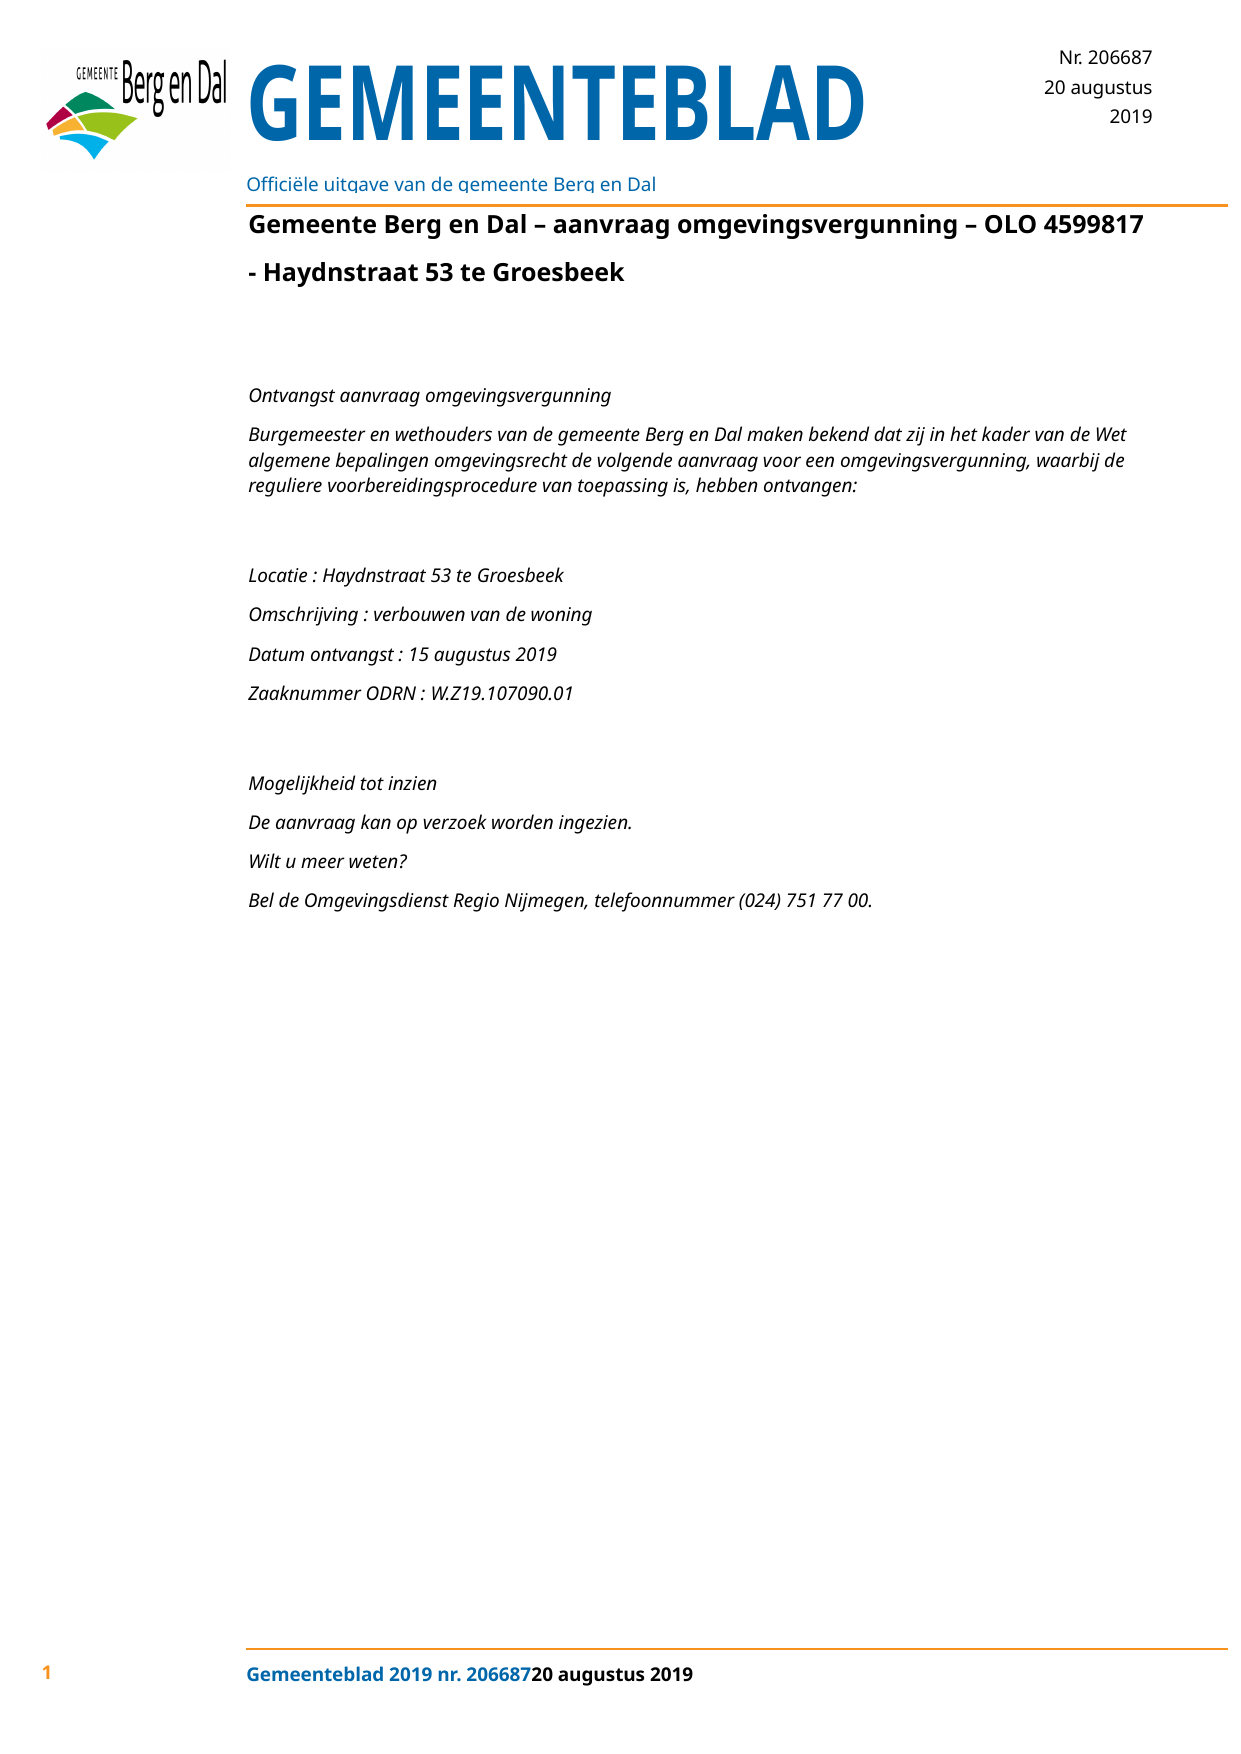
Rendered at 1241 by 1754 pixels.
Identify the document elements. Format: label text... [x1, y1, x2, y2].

text Zaaknummer ODRN : W.Z19.107090.01 [248, 680, 1152, 706]
text Wilt u meer weten? [248, 848, 1152, 874]
text Gemeente Berg en Dal – aanvraag omgevingsvergunning – OLO 4599817 - Haydnstraat 53 te Groesbeek [248, 207, 1152, 288]
text Burgemeester en wethouders van de gemeente Berg en Dal maken bekend dat zij in het kader van de Wet algemene bepalingen omgevingsrecht de volgende aanvraag voor een omgevingsvergunning, waarbij de reguliere voorbereidingsprocedure van toepassing is, hebben ontvangen: [248, 421, 1152, 498]
text Omschrijving : verbouwen van de woning [248, 602, 1152, 627]
text Locatie : Haydnstraat 53 te Groesbeek [248, 562, 1152, 588]
picture [41, 47, 231, 172]
text Bel de Omgevingsdienst Regio Nijmegen, telefoonnummer (024) 751 77 00. [248, 888, 1152, 913]
text Datum ontvangst : 15 augustus 2019 [248, 641, 1152, 667]
text Mogelijkheid tot inzien [248, 770, 1152, 796]
text Ontvangst aanvraag omgevingsvergunning [248, 382, 1152, 408]
text De aanvraag kan op verzoek worden ingezien. [248, 809, 1152, 835]
